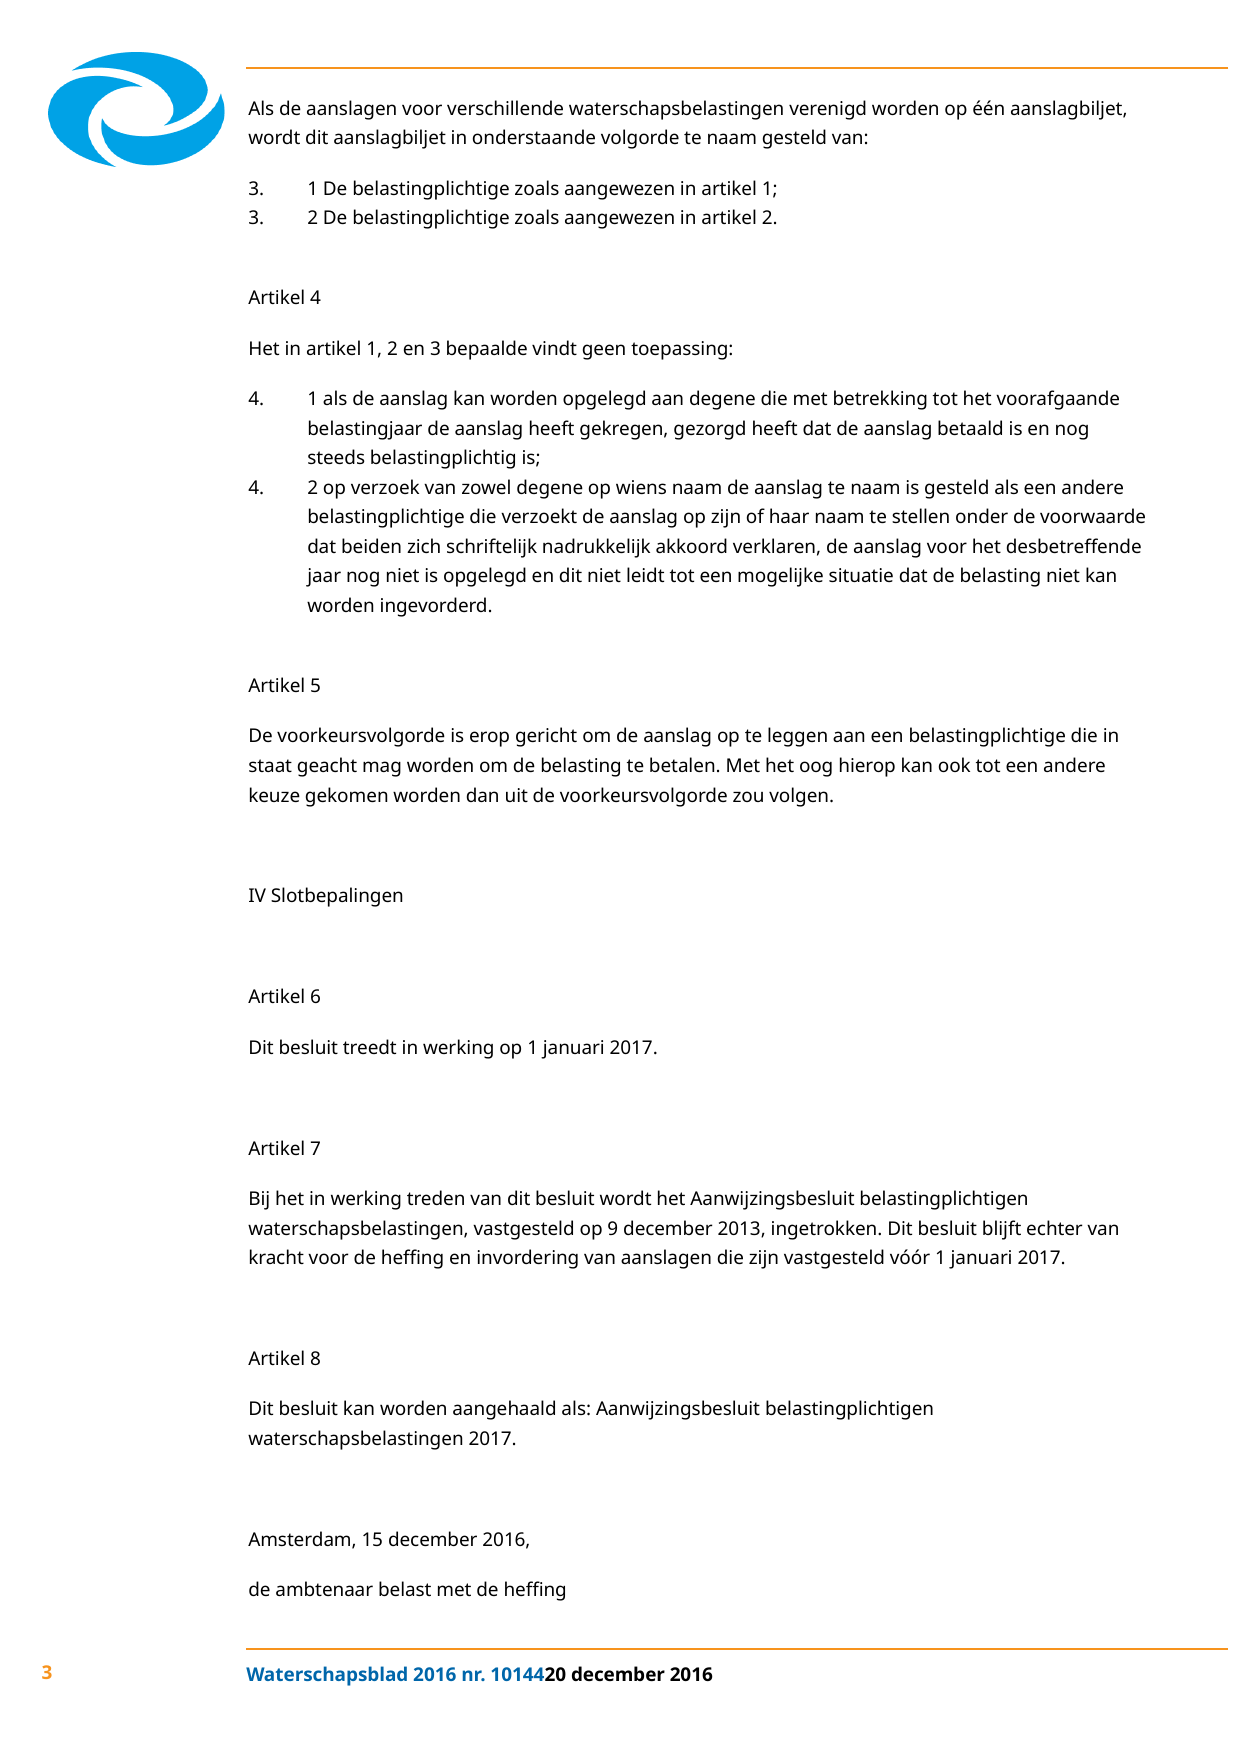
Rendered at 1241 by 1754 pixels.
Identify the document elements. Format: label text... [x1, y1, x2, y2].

list 2 op verzoek van zowel degene op wiens naam de aanslag te naam is gesteld als een andere belastingplichtige die verzoekt de aanslag op zijn of haar naam te stellen onder de voorwaarde dat beiden zich schriftelijk nadrukkelijk akkoord verklaren, de aanslag voor het desbetreffende jaar nog niet is opgelegd en dit niet leidt tot een mogelijke situatie dat de belasting niet kan worden ingevorderd. [248, 474, 1152, 618]
text Artikel 6 [248, 983, 1152, 1009]
text IV Slotbepalingen [248, 883, 1152, 908]
list 2 De belastingplichtige zoals aangewezen in artikel 2. [248, 204, 1152, 230]
text Het in artikel 1, 2 en 3 bepaalde vindt geen toepassing: [248, 335, 1152, 361]
list 1 als de aanslag kan worden opgelegd aan degene die met betrekking tot het voorafgaande belastingjaar de aanslag heeft gekregen, gezorgd heeft dat de aanslag betaald is en nog steeds belastingplichtig is; [248, 385, 1152, 470]
text De voorkeursvolgorde is erop gericht om de aanslag op te leggen aan een belastingplichtige die in staat geacht mag worden om de belasting te betalen. Met het oog hierop kan ook tot een andere keuze gekomen worden dan uit de voorkeursvolgorde zou volgen. [248, 723, 1152, 808]
text de ambtenaar belast met de heffing [248, 1576, 1152, 1602]
picture [41, 47, 231, 172]
list 1 De belastingplichtige zoals aangewezen in artikel 1; [248, 175, 1152, 201]
text Als de aanslagen voor verschillende waterschapsbelastingen verenigd worden op één aanslagbiljet, wordt dit aanslagbiljet in onderstaande volgorde te naam gesteld van: [248, 95, 1152, 150]
text Dit besluit kan worden aangehaald als: Aanwijzingsbesluit belastingplichtigen waterschapsbelastingen 2017. [248, 1396, 1152, 1451]
text Artikel 7 [248, 1135, 1152, 1161]
text Amsterdam, 15 december 2016, [248, 1526, 1152, 1552]
text Artikel 4 [248, 284, 1152, 310]
text Dit besluit treedt in werking op 1 januari 2017. [248, 1034, 1152, 1060]
text Artikel 5 [248, 672, 1152, 698]
text Bij het in werking treden van dit besluit wordt het Aanwijzingsbesluit belastingplichtigen waterschapsbelastingen, vastgesteld op 9 december 2013, ingetrokken. Dit besluit blijft echter van kracht voor de heffing en invordering van aanslagen die zijn vastgesteld vóór 1 januari 2017. [248, 1185, 1152, 1270]
text Artikel 8 [248, 1345, 1152, 1371]
